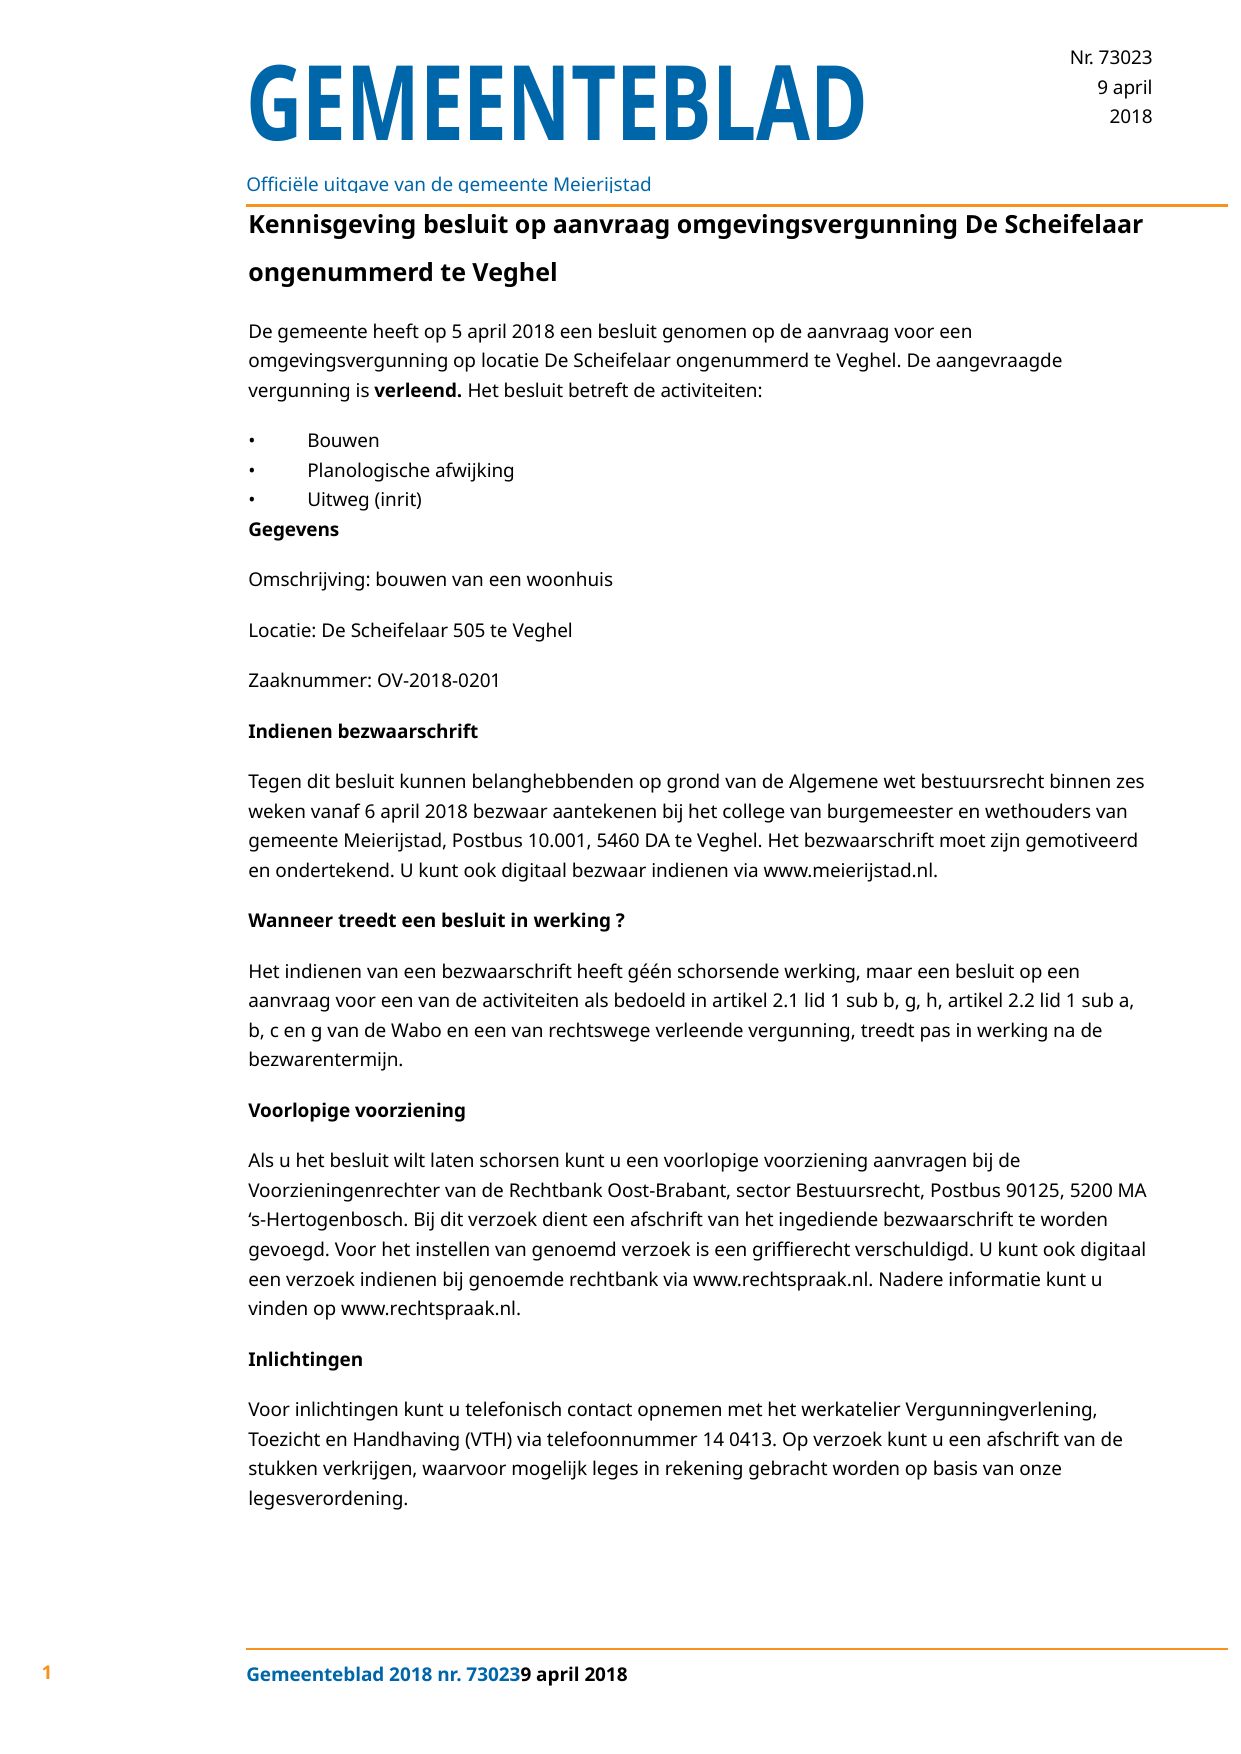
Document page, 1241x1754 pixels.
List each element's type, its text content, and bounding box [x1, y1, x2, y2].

text Gegevens [248, 516, 1152, 542]
list Uitweg (inrit) [248, 487, 1152, 512]
text Kennisgeving besluit op aanvraag omgevingsvergunning De Scheifelaar ongenummerd te Veghel [248, 207, 1152, 288]
list Bouwen [248, 427, 1152, 453]
text Zaaknummer: OV-2018-0201 [248, 667, 1152, 693]
text Voorlopige voorziening [248, 1097, 1152, 1123]
text Als u het besluit wilt laten schorsen kunt u een voorlopige voorziening aanvragen bij de Voorzieningenrechter van de Rechtbank Oost-Brabant, sector Bestuursrecht, Postbus 90125, 5200 MA ‘s-Hertogenbosch. Bij dit verzoek dient een afschrift van het ingediende bezwaarschrift te worden gevoegd. Voor het instellen van genoemd verzoek is een griffierecht verschuldigd. U kunt ook digitaal een verzoek indienen bij genoemde rechtbank via www.rechtspraak.nl. Nadere informatie kunt u vinden op www.rechtspraak.nl. [248, 1147, 1152, 1321]
text De gemeente heeft op 5 april 2018 een besluit genomen op de aanvraag voor een omgevingsvergunning op locatie De Scheifelaar ongenummerd te Veghel. De aangevraagde vergunning is verleend. Het besluit betreft de activiteiten: [248, 318, 1152, 403]
text Indienen bezwaarschrift [248, 718, 1152, 744]
text Voor inlichtingen kunt u telefonisch contact opnemen met het werkatelier Vergunningverlening, Toezicht en Handhaving (VTH) via telefoonnummer 14 0413. Op verzoek kunt u een afschrift van de stukken verkrijgen, waarvoor mogelijk leges in rekening gebracht worden op basis van onze legesverordening. [248, 1396, 1152, 1511]
picture [41, 47, 231, 172]
text Wanneer treedt een besluit in werking ? [248, 907, 1152, 933]
text Tegen dit besluit kunnen belanghebbenden op grond van de Algemene wet bestuursrecht binnen zes weken vanaf 6 april 2018 bezwaar aantekenen bij het college van burgemeester en wethouders van gemeente Meierijstad, Postbus 10.001, 5460 DA te Veghel. Het bezwaarschrift moet zijn gemotiveerd en ondertekend. U kunt ook digitaal bezwaar indienen via www.meierijstad.nl. [248, 768, 1152, 883]
text Omschrijving: bouwen van een woonhuis [248, 567, 1152, 592]
text Locatie: De Scheifelaar 505 te Veghel [248, 617, 1152, 643]
text Inlichtingen [248, 1346, 1152, 1372]
list Planologische afwijking [248, 457, 1152, 483]
text Het indienen van een bezwaarschrift heeft géén schorsende werking, maar een besluit op een aanvraag voor een van de activiteiten als bedoeld in artikel 2.1 lid 1 sub b, g, h, artikel 2.2 lid 1 sub a, b, c en g van de Wabo en een van rechtswege verleende vergunning, treedt pas in werking na de bezwarentermijn. [248, 958, 1152, 1072]
